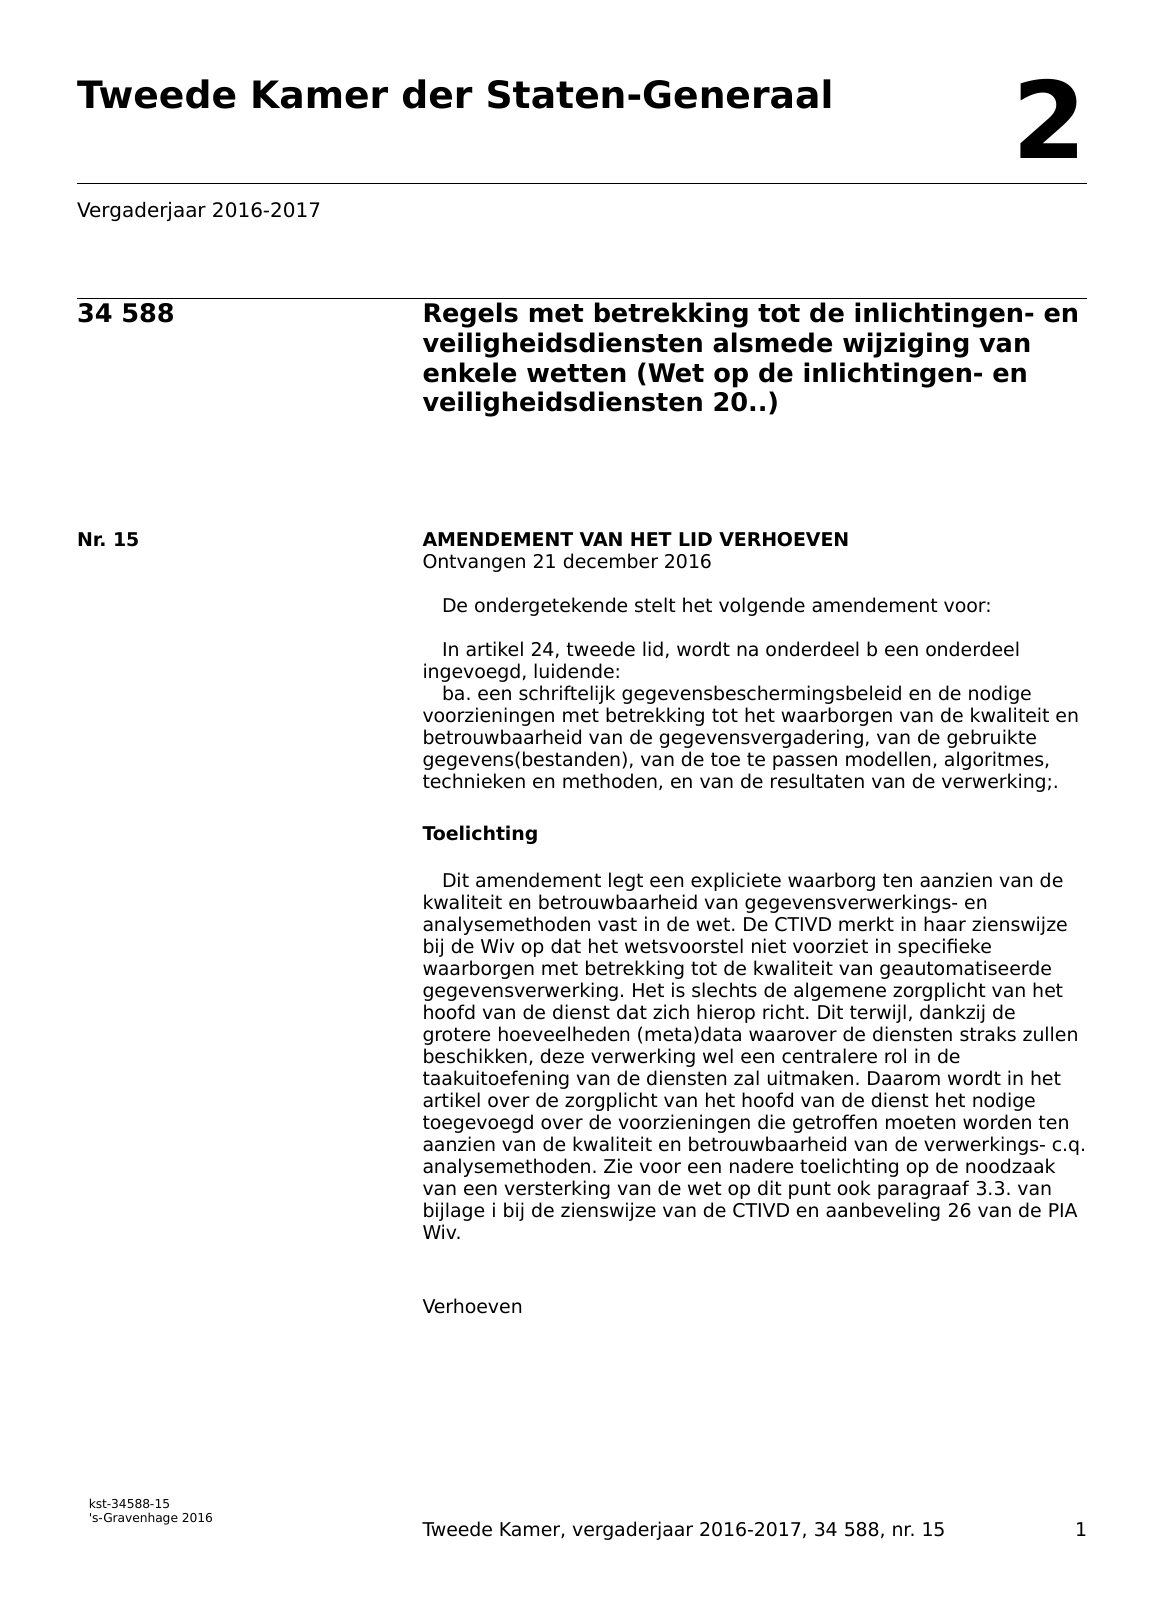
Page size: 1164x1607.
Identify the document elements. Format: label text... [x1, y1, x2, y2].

subtitle Nr. 15 AMENDEMENT VAN HET LID VERHOEVEN [77, 529, 1087, 551]
table_cell Vergaderjaar 2016-2017 [77, 184, 1087, 298]
text 's-Gravenhage 2016 [88, 1511, 323, 1525]
table_header Tweede Kamer der Staten-Generaal [77, 59, 886, 183]
table_header 2 [886, 59, 1087, 183]
text kst-34588-15 [88, 1497, 323, 1511]
subtitle 34 588 Regels met betrekking tot de inlichtingen- en veiligheidsdiensten alsmede wijziging van enkele wetten (Wet op de inlichtingen- en veiligheidsdiensten 20..) [77, 299, 1087, 418]
text In artikel 24, tweede lid, wordt na onderdeel b een onderdeel ingevoegd, luidende: [422, 639, 1087, 683]
text ba. een schriftelijk gegevensbeschermingsbeleid en de nodige voorzieningen met betrekking tot het waarborgen van de kwaliteit en betrouwbaarheid van de gegevensvergadering, van de gebruikte gegevens(bestanden), van de toe te passen modellen, algoritmes, technieken en methoden, en van de resultaten van de verwerking;. [422, 683, 1087, 793]
text Dit amendement legt een expliciete waarborg ten aanzien van de kwaliteit en betrouwbaarheid van gegevensverwerkings- en analysemethoden vast in de wet. De CTIVD merkt in haar zienswijze bij de Wiv op dat het wetsvoorstel niet voorziet in specifieke waarborgen met betrekking tot de kwaliteit van geautomatiseerde gegevensverwerking. Het is slechts de algemene zorgplicht van het hoofd van de dienst dat zich hierop richt. Dit terwijl, dankzij de grotere hoeveelheden (meta)data waarover de diensten straks zullen beschikken, deze verwerking wel een centralere rol in de taakuitoefening van de diensten zal uitmaken. Daarom wordt in het artikel over de zorgplicht van het hoofd van de dienst het nodige toegevoegd over de voorzieningen die getroffen moeten worden ten aanzien van de kwaliteit en betrouwbaarheid van de verwerkings- c.q. analysemethoden. Zie voor een nadere toelichting op de noodzaak van een versterking van de wet op dit punt ook paragraaf 3.3. van bijlage i bij de zienswijze van de CTIVD en aanbeveling 26 van de PIA Wiv. [422, 870, 1087, 1243]
subtitle Toelichting [422, 823, 1087, 845]
text De ondergetekende stelt het volgende amendement voor: [422, 595, 1087, 617]
text Ontvangen 21 december 2016 [422, 551, 1087, 573]
text Verhoeven [422, 1273, 1087, 1317]
